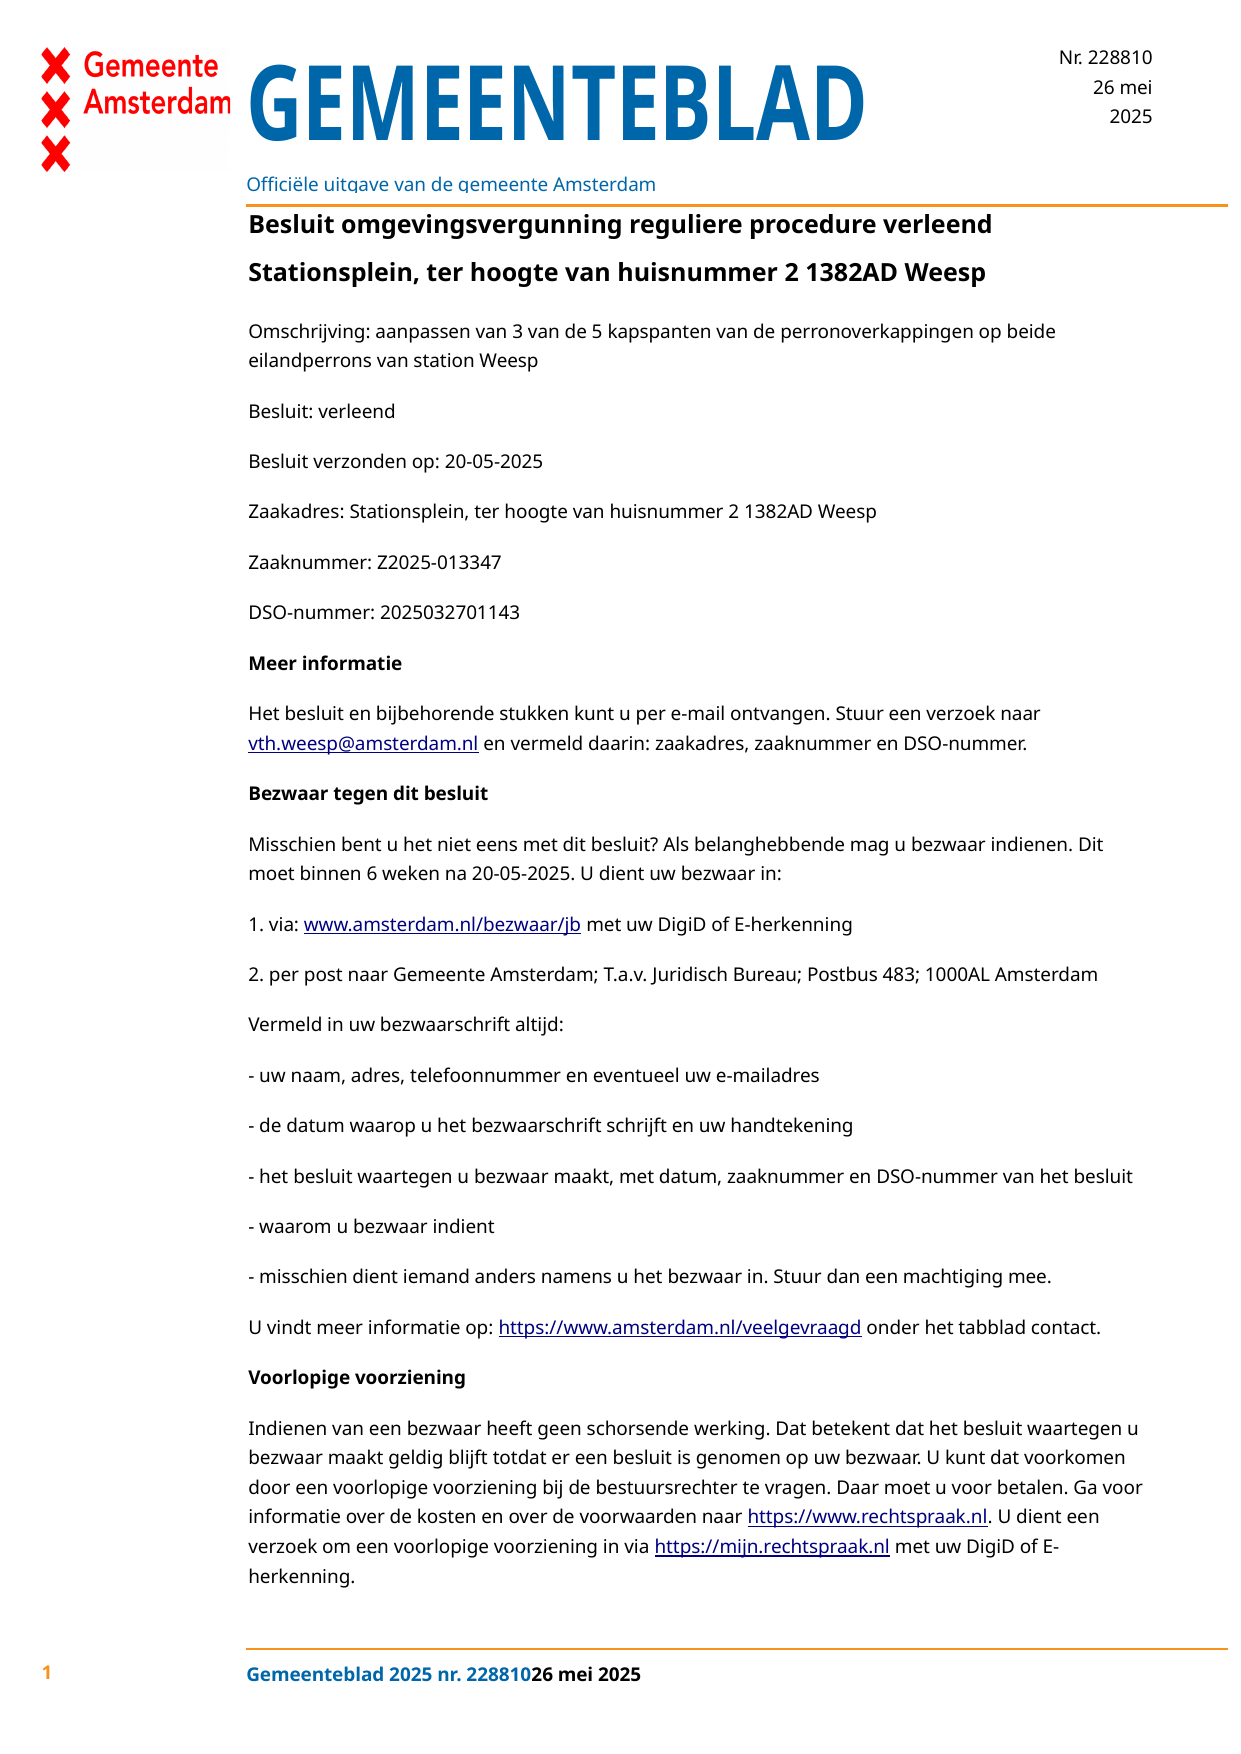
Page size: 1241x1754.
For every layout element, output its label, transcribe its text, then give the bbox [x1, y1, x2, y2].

text 1. via: www.amsterdam.nl/bezwaar/jb met uw DigiD of E-herkenning [248, 911, 1152, 937]
text - uw naam, adres, telefoonnummer en eventueel uw e-mailadres [248, 1062, 1152, 1088]
text U vindt meer informatie op: https://www.amsterdam.nl/veelgevraagd onder het tabblad contact. [248, 1314, 1152, 1340]
text - het besluit waartegen u bezwaar maakt, met datum, zaaknummer en DSO-nummer van het besluit [248, 1163, 1152, 1189]
text Zaaknummer: Z2025-013347 [248, 549, 1152, 575]
text Besluit omgevingsvergunning reguliere procedure verleend Stationsplein, ter hoogte van huisnummer 2 1382AD Weesp [248, 207, 1152, 288]
picture [41, 47, 231, 172]
text Omschrijving: aanpassen van 3 van de 5 kapspanten van de perronoverkappingen op beide eilandperrons van station Weesp [248, 318, 1152, 373]
text Zaakadres: Stationsplein, ter hoogte van huisnummer 2 1382AD Weesp [248, 499, 1152, 524]
text Vermeld in uw bezwaarschrift altijd: [248, 1012, 1152, 1037]
text DSO-nummer: 2025032701143 [248, 599, 1152, 625]
text 2. per post naar Gemeente Amsterdam; T.a.v. Juridisch Bureau; Postbus 483; 1000AL Amsterdam [248, 961, 1152, 987]
text - waarom u bezwaar indient [248, 1213, 1152, 1239]
text - de datum waarop u het bezwaarschrift schrijft en uw handtekening [248, 1112, 1152, 1138]
text Indienen van een bezwaar heeft geen schorsende werking. Dat betekent dat het besluit waartegen u bezwaar maakt geldig blijft totdat er een besluit is genomen op uw bezwaar. U kunt dat voorkomen door een voorlopige voorziening bij de bestuursrechter te vragen. Daar moet u voor betalen. Ga voor informatie over de kosten en over de voorwaarden naar https://www.rechtspraak.nl. U dient een verzoek om een voorlopige voorziening in via https://mijn.rechtspraak.nl met uw DigiD of E-herkenning. [248, 1415, 1152, 1589]
text Het besluit en bijbehorende stukken kunt u per e-mail ontvangen. Stuur een verzoek naar vth.weesp@amsterdam.nl en vermeld daarin: zaakadres, zaaknummer en DSO-nummer. [248, 700, 1152, 756]
text Bezwaar tegen dit besluit [248, 780, 1152, 806]
text Besluit: verleend [248, 398, 1152, 424]
text Misschien bent u het niet eens met dit besluit? Als belanghebbende mag u bezwaar indienen. Dit moet binnen 6 weken na 20-05-2025. U dient uw bezwaar in: [248, 831, 1152, 886]
text Meer informatie [248, 650, 1152, 676]
text Besluit verzonden op: 20-05-2025 [248, 448, 1152, 474]
text Voorlopige voorziening [248, 1364, 1152, 1390]
text - misschien dient iemand anders namens u het bezwaar in. Stuur dan een machtiging mee. [248, 1264, 1152, 1289]
